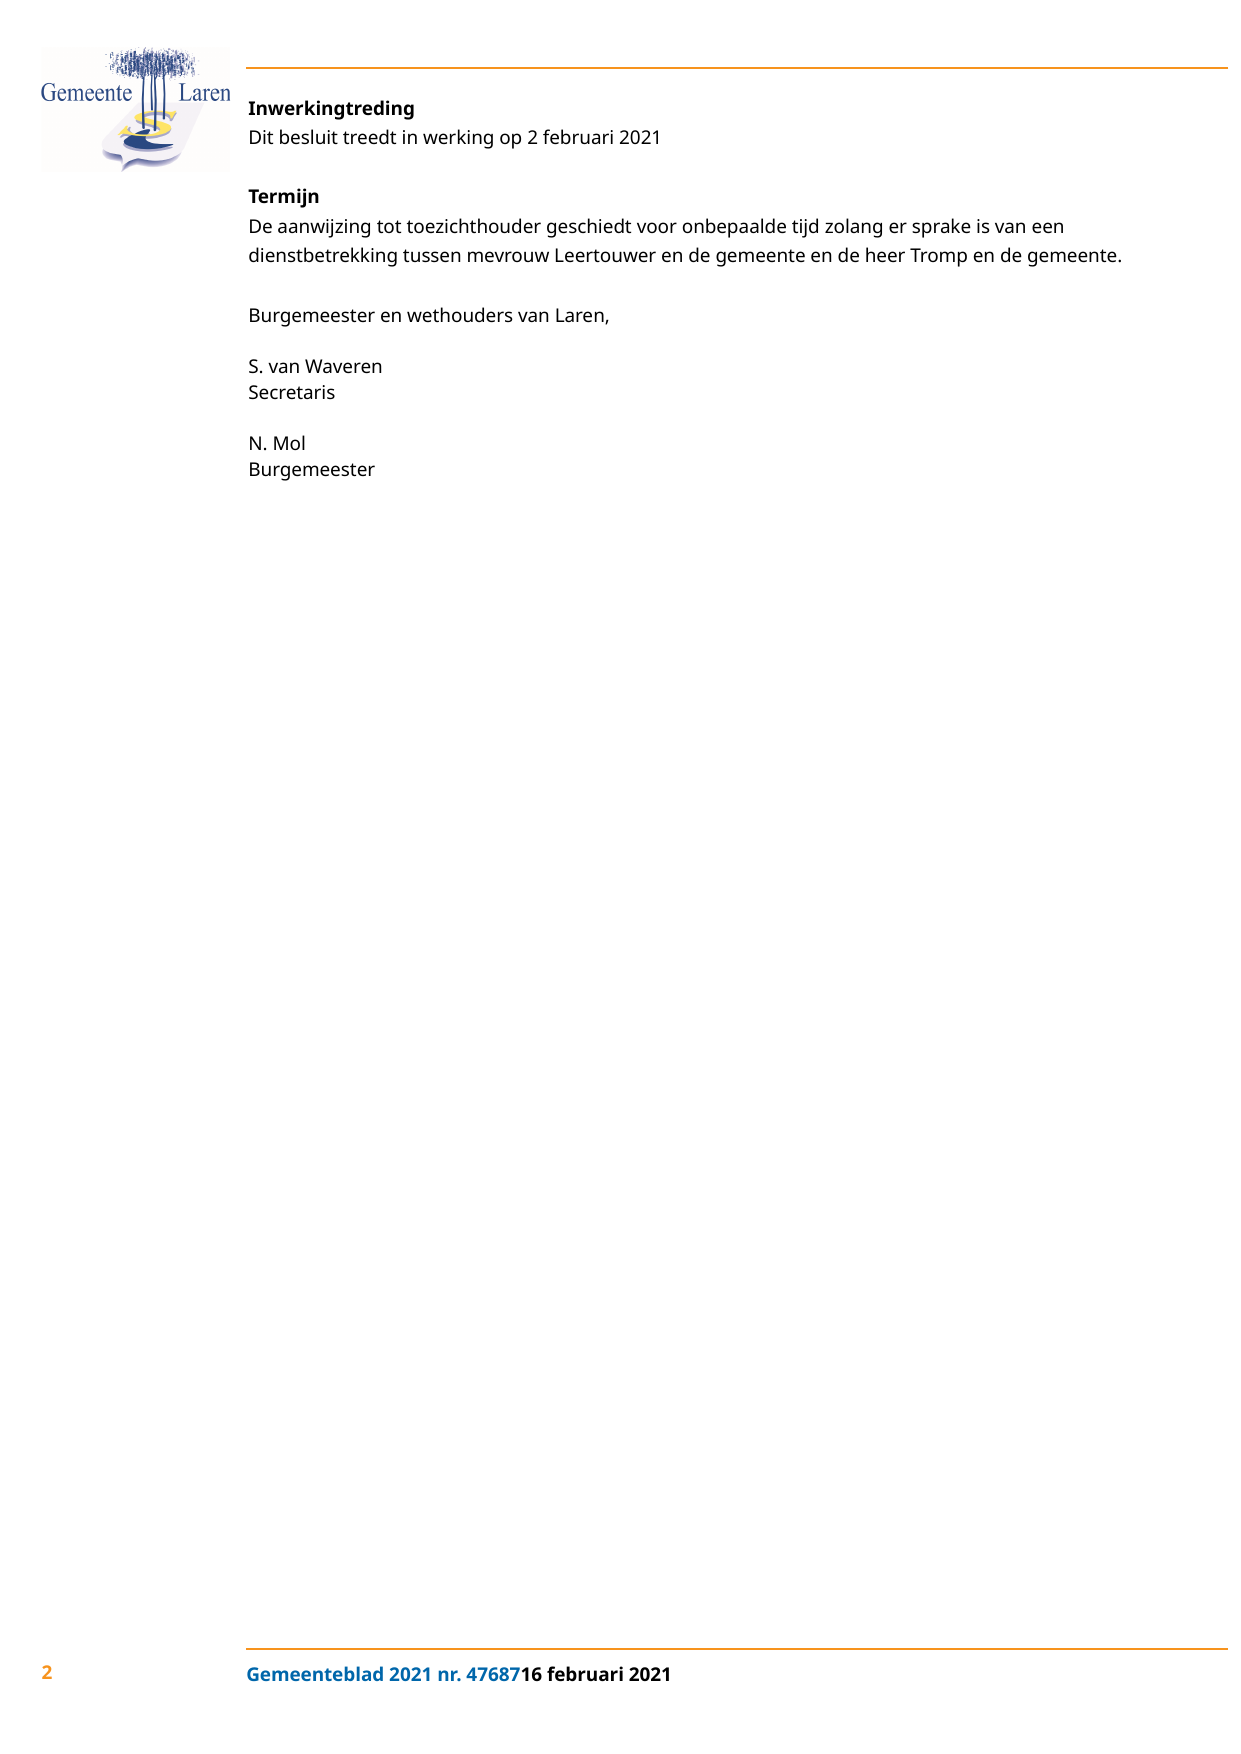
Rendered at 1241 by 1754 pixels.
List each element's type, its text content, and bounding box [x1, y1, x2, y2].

text Inwerkingtreding [248, 95, 1152, 121]
text N. Mol [248, 431, 1152, 456]
text Burgemeester en wethouders van Laren, [248, 302, 1152, 328]
text De aanwijzing tot toezichthouder geschiedt voor onbepaalde tijd zolang er sprake is van een dienstbetrekking tussen mevrouw Leertouwer en de gemeente en de heer Tromp en de gemeente. [248, 213, 1152, 268]
text Dit besluit treedt in werking op 2 februari 2021 [248, 124, 1152, 150]
text Burgemeester [248, 456, 1152, 482]
text Termijn [248, 183, 1152, 209]
text Secretaris [248, 379, 1152, 405]
text S. van Waveren [248, 353, 1152, 379]
picture [41, 47, 231, 172]
